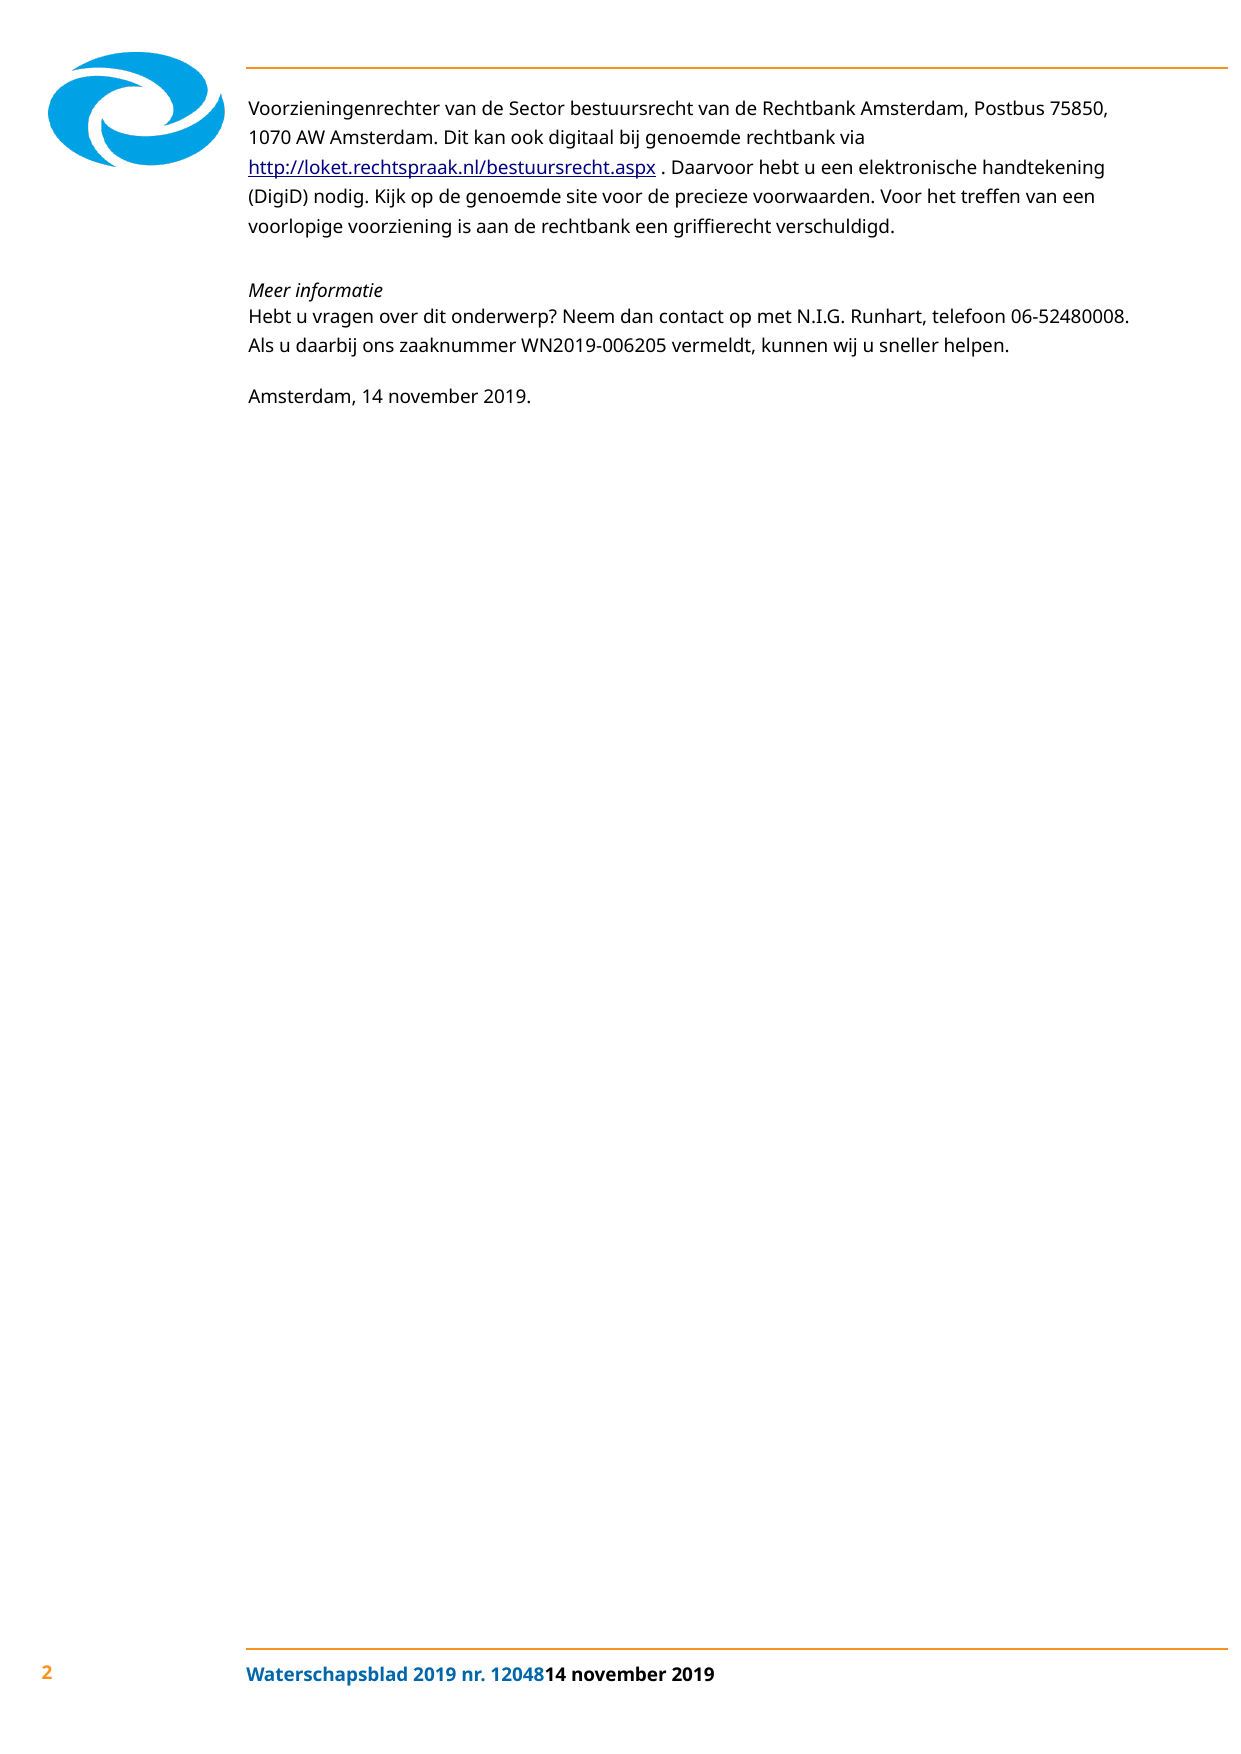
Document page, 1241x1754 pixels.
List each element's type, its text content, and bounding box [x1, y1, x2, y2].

text Hebt u vragen over dit onderwerp? Neem dan contact op met N.I.G. Runhart, telefoon 06-52480008. Als u daarbij ons zaaknummer WN2019-006205 vermeldt, kunnen wij u sneller helpen. [248, 303, 1152, 358]
text Meer informatie [248, 277, 1152, 303]
text Amsterdam, 14 november 2019. [248, 383, 1152, 408]
text Voorzieningenrechter van de Sector bestuursrecht van de Rechtbank Amsterdam, Postbus 75850, 1070 AW Amsterdam. Dit kan ook digitaal bij genoemde rechtbank via http://loket.rechtspraak.nl/bestuursrecht.aspx . Daarvoor hebt u een elektronische handtekening (DigiD) nodig. Kijk op de genoemde site voor de precieze voorwaarden. Voor het treffen van een voorlopige voorziening is aan de rechtbank een griffierecht verschuldigd. [248, 95, 1152, 239]
picture [41, 47, 231, 172]
